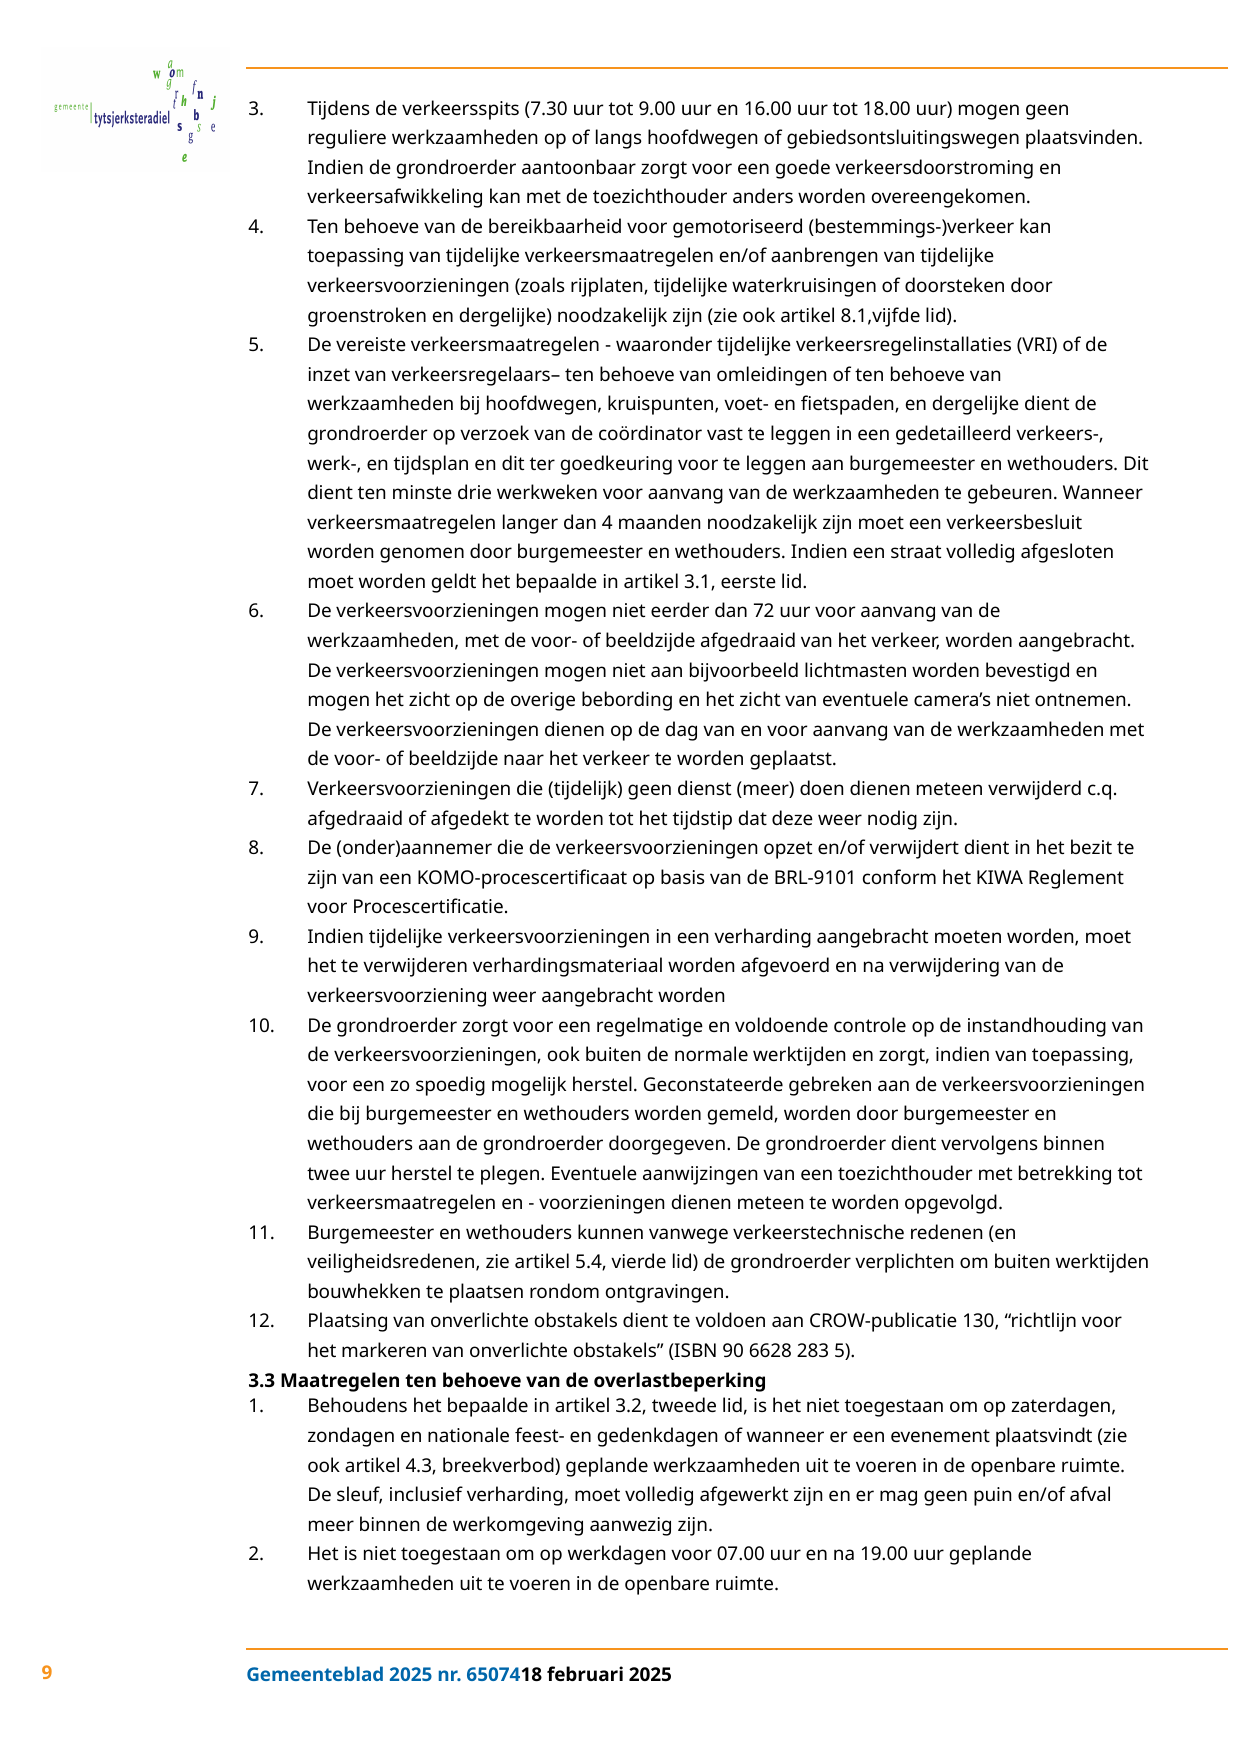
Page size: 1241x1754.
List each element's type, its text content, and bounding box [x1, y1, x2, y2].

list De vereiste verkeersmaatregelen - waaronder tijdelijke verkeersregelinstallaties (VRI) of de inzet van verkeersregelaars– ten behoeve van omleidingen of ten behoeve van werkzaamheden bij hoofdwegen, kruispunten, voet- en fietspaden, en dergelijke dient de grondroerder op verzoek van de coördinator vast te leggen in een gedetailleerd verkeers-, werk-, en tijdsplan en dit ter goedkeuring voor te leggen aan burgemeester en wethouders. Dit dient ten minste drie werkweken voor aanvang van de werkzaamheden te gebeuren. Wanneer verkeersmaatregelen langer dan 4 maanden noodzakelijk zijn moet een verkeersbesluit worden genomen door burgemeester en wethouders. Indien een straat volledig afgesloten moet worden geldt het bepaalde in artikel 3.1, eerste lid. [248, 331, 1152, 594]
list Het is niet toegestaan om op werkdagen voor 07.00 uur en na 19.00 uur geplande werkzaamheden uit te voeren in de openbare ruimte. [248, 1541, 1152, 1596]
list Burgemeester en wethouders kunnen vanwege verkeerstechnische redenen (en veiligheidsredenen, zie artikel 5.4, vierde lid) de grondroerder verplichten om buiten werktijden bouwhekken te plaatsen rondom ontgravingen. [248, 1219, 1152, 1304]
list De verkeersvoorzieningen mogen niet eerder dan 72 uur voor aanvang van de werkzaamheden, met de voor- of beeldzijde afgedraaid van het verkeer, worden aangebracht. De verkeersvoorzieningen mogen niet aan bijvoorbeeld lichtmasten worden bevestigd en mogen het zicht op de overige bebording en het zicht van eventuele camera’s niet ontnemen. De verkeersvoorzieningen dienen op de dag van en voor aanvang van de werkzaamheden met de voor- of beeldzijde naar het verkeer te worden geplaatst. [248, 598, 1152, 771]
list De grondroerder zorgt voor een regelmatige en voldoende controle op de instandhouding van de verkeersvoorzieningen, ook buiten de normale werktijden en zorgt, indien van toepassing, voor een zo spoedig mogelijk herstel. Geconstateerde gebreken aan de verkeersvoorzieningen die bij burgemeester en wethouders worden gemeld, worden door burgemeester en wethouders aan de grondroerder doorgegeven. De grondroerder dient vervolgens binnen twee uur herstel te plegen. Eventuele aanwijzingen van een toezichthouder met betrekking tot verkeersmaatregelen en - voorzieningen dienen meteen te worden opgevolgd. [248, 1012, 1152, 1215]
picture [41, 47, 231, 172]
list Tijdens de verkeersspits (7.30 uur tot 9.00 uur en 16.00 uur tot 18.00 uur) mogen geen reguliere werkzaamheden op of langs hoofdwegen of gebiedsontsluitingswegen plaatsvinden. Indien de grondroerder aantoonbaar zorgt voor een goede verkeersdoorstroming en verkeersafwikkeling kan met de toezichthouder anders worden overeengekomen. [248, 95, 1152, 209]
text 3.3 Maatregelen ten behoeve van de overlastbeperking [248, 1367, 1152, 1393]
list De (onder)aannemer die de verkeersvoorzieningen opzet en/of verwijdert dient in het bezit te zijn van een KOMO-procescertificaat op basis van de BRL-9101 conform het KIWA Reglement voor Procescertificatie. [248, 834, 1152, 919]
list Verkeersvoorzieningen die (tijdelijk) geen dienst (meer) doen dienen meteen verwijderd c.q. afgedraaid of afgedekt te worden tot het tijdstip dat deze weer nodig zijn. [248, 775, 1152, 831]
list Plaatsing van onverlichte obstakels dient te voldoen aan CROW-publicatie 130, “richtlijn voor het markeren van onverlichte obstakels” (ISBN 90 6628 283 5). [248, 1308, 1152, 1363]
list Indien tijdelijke verkeersvoorzieningen in een verharding aangebracht moeten worden, moet het te verwijderen verhardingsmateriaal worden afgevoerd en na verwijdering van de verkeersvoorziening weer aangebracht worden [248, 923, 1152, 1008]
list Ten behoeve van de bereikbaarheid voor gemotoriseerd (bestemmings-)verkeer kan toepassing van tijdelijke verkeersmaatregelen en/of aanbrengen van tijdelijke verkeersvoorzieningen (zoals rijplaten, tijdelijke waterkruisingen of doorsteken door groenstroken en dergelijke) noodzakelijk zijn (zie ook artikel 8.1,vijfde lid). [248, 213, 1152, 328]
list Behoudens het bepaalde in artikel 3.2, tweede lid, is het niet toegestaan om op zaterdagen, zondagen en nationale feest- en gedenkdagen of wanneer er een evenement plaatsvindt (zie ook artikel 4.3, breekverbod) geplande werkzaamheden uit te voeren in de openbare ruimte. De sleuf, inclusief verharding, moet volledig afgewerkt zijn en er mag geen puin en/of afval meer binnen de werkomgeving aanwezig zijn. [248, 1393, 1152, 1537]
